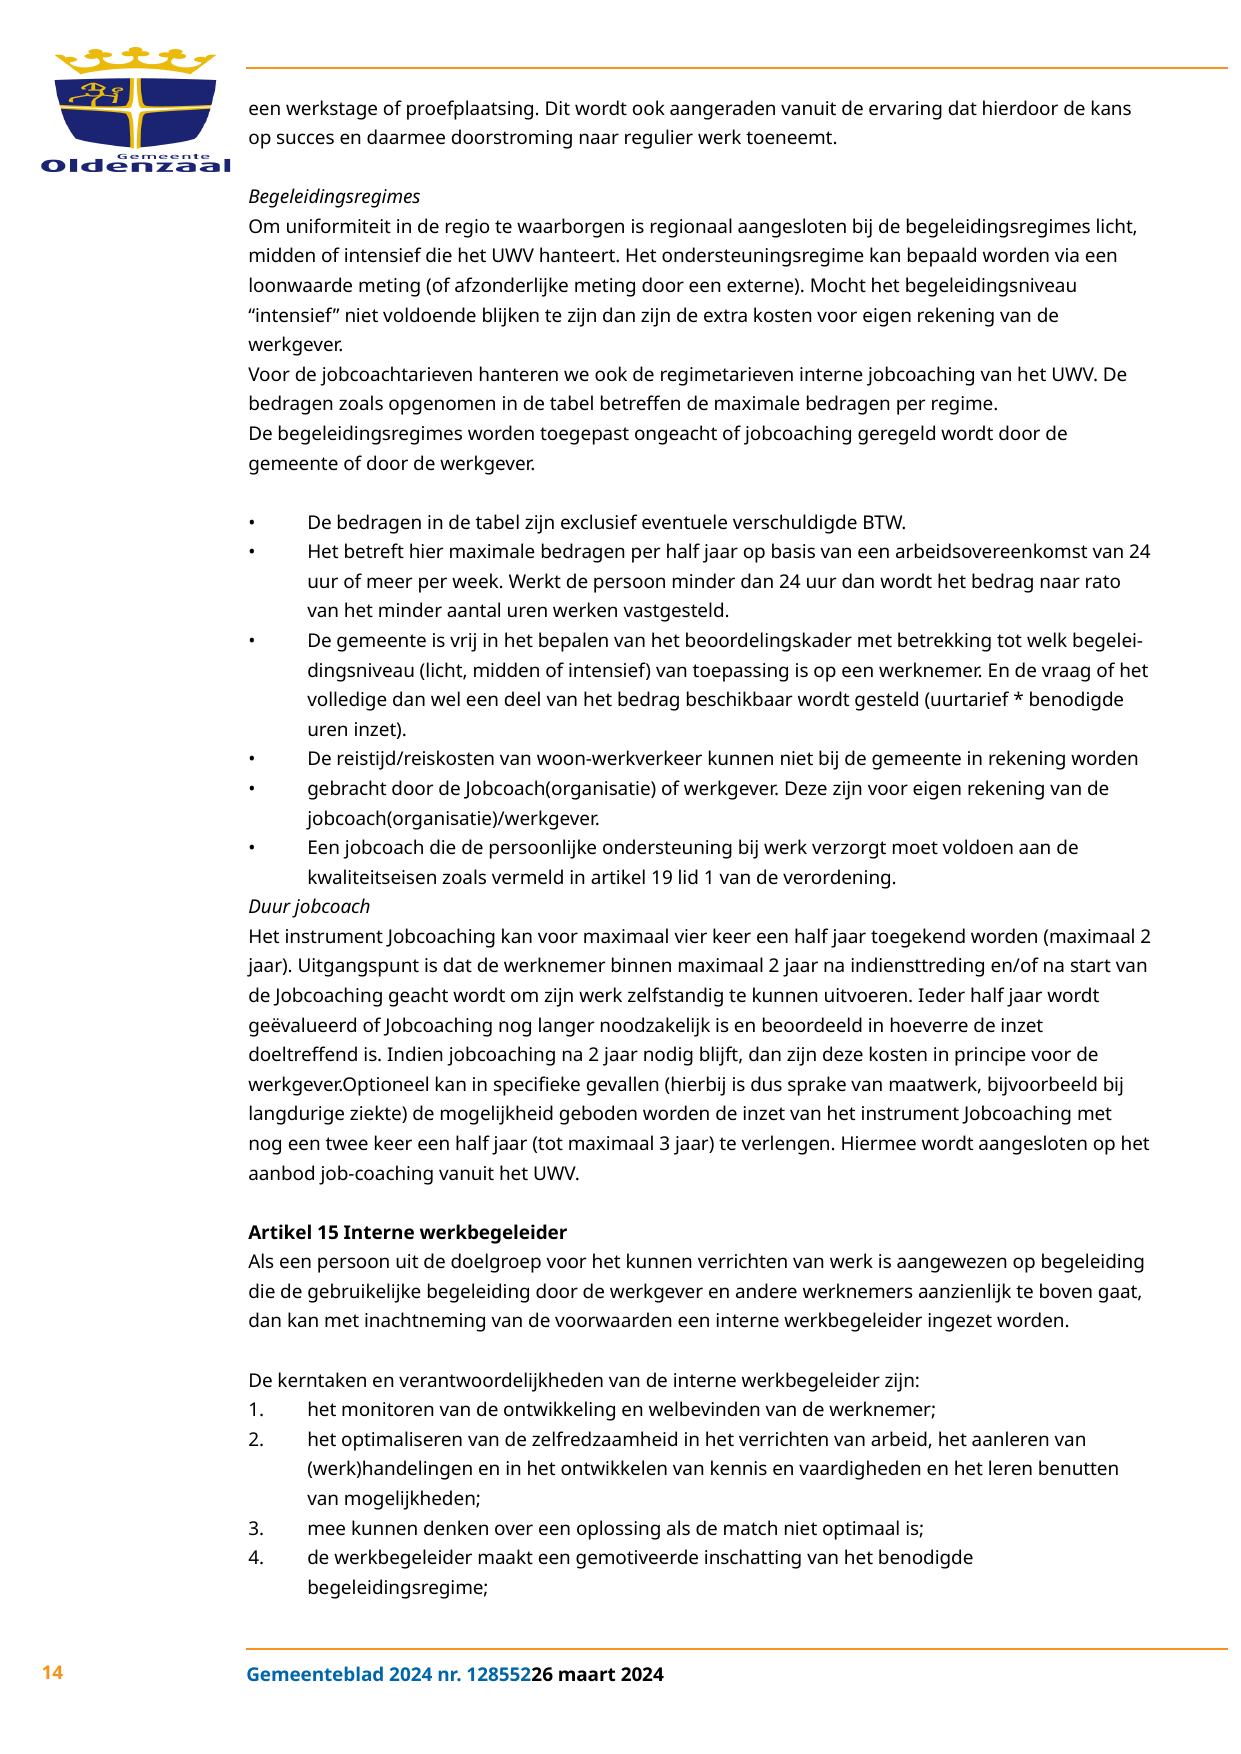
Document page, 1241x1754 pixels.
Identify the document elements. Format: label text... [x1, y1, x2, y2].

text De begeleidingsregimes worden toegepast ongeacht of jobcoaching geregeld wordt door de gemeente of door de werkgever. [248, 420, 1152, 476]
text De kerntaken en verantwoordelijkheden van de interne werkbegeleider zijn: [248, 1367, 1152, 1393]
list De gemeente is vrij in het bepalen van het beoordelingskader met betrekking tot welk begelei-dingsniveau (licht, midden of intensief) van toepassing is op een werknemer. En de vraag of het volledige dan wel een deel van het bedrag beschikbaar wordt gesteld (uurtarief * benodigde uren inzet). [248, 627, 1152, 742]
list mee kunnen denken over een oplossing als de match niet optimaal is; [248, 1515, 1152, 1541]
text Om uniformiteit in de regio te waarborgen is regionaal aangesloten bij de begeleidingsregimes licht, midden of intensief die het UWV hanteert. Het ondersteuningsregime kan bepaald worden via een loonwaarde meting (of afzonderlijke meting door een externe). Mocht het begeleidingsniveau “intensief” niet voldoende blijken te zijn dan zijn de extra kosten voor eigen rekening van de werkgever. [248, 213, 1152, 357]
text Het instrument Jobcoaching kan voor maximaal vier keer een half jaar toegekend worden (maximaal 2 jaar). Uitgangspunt is dat de werknemer binnen maximaal 2 jaar na indiensttreding en/of na start van de Jobcoaching geacht wordt om zijn werk zelfstandig te kunnen uitvoeren. Ieder half jaar wordt geëvalueerd of Jobcoaching nog langer noodzakelijk is en beoordeeld in hoeverre de inzet doeltreffend is. Indien jobcoaching na 2 jaar nodig blijft, dan zijn deze kosten in principe voor de werkgever.Optioneel kan in specifieke gevallen (hierbij is dus sprake van maatwerk, bijvoorbeeld bij langdurige ziekte) de mogelijkheid geboden worden de inzet van het instrument Jobcoaching met nog een twee keer een half jaar (tot maximaal 3 jaar) te verlengen. Hiermee wordt aangesloten op het aanbod job-coaching vanuit het UWV. [248, 923, 1152, 1186]
list De reistijd/reiskosten van woon-werkverkeer kunnen niet bij de gemeente in rekening worden [248, 746, 1152, 771]
list de werkbegeleider maakt een gemotiveerde inschatting van het benodigde begeleidingsregime; [248, 1544, 1152, 1600]
list het optimaliseren van de zelfredzaamheid in het verrichten van arbeid, het aanleren van (werk)handelingen en in het ontwikkelen van kennis en vaardigheden en het leren benutten van mogelijkheden; [248, 1426, 1152, 1511]
text Begeleidingsregimes [248, 183, 1152, 209]
list Het betreft hier maximale bedragen per half jaar op basis van een arbeidsovereenkomst van 24 uur of meer per week. Werkt de persoon minder dan 24 uur dan wordt het bedrag naar rato van het minder aantal uren werken vastgesteld. [248, 538, 1152, 623]
list Een jobcoach die de persoonlijke ondersteuning bij werk verzorgt moet voldoen aan de kwaliteitseisen zoals vermeld in artikel 19 lid 1 van de verordening. [248, 834, 1152, 890]
list gebracht door de Jobcoach(organisatie) of werkgever. Deze zijn voor eigen rekening van de jobcoach(organisatie)/werkgever. [248, 775, 1152, 831]
picture [41, 47, 231, 172]
text Als een persoon uit de doelgroep voor het kunnen verrichten van werk is aangewezen op begeleiding die de gebruikelijke begeleiding door de werkgever en andere werknemers aanzienlijk te boven gaat, dan kan met inachtneming van de voorwaarden een interne werkbegeleider ingezet worden. [248, 1248, 1152, 1333]
text Duur jobcoach [248, 893, 1152, 919]
list De bedragen in de tabel zijn exclusief eventuele verschuldigde BTW. [248, 509, 1152, 535]
text Voor de jobcoachtarieven hanteren we ook de regimetarieven interne jobcoaching van het UWV. De bedragen zoals opgenomen in de tabel betreffen de maximale bedragen per regime. [248, 361, 1152, 416]
text een werkstage of proefplaatsing. Dit wordt ook aangeraden vanuit de ervaring dat hierdoor de kans op succes en daarmee doorstroming naar regulier werk toeneemt. [248, 95, 1152, 150]
list het monitoren van de ontwikkeling en welbevinden van de werknemer; [248, 1396, 1152, 1422]
text Artikel 15 Interne werkbegeleider [248, 1219, 1152, 1245]
